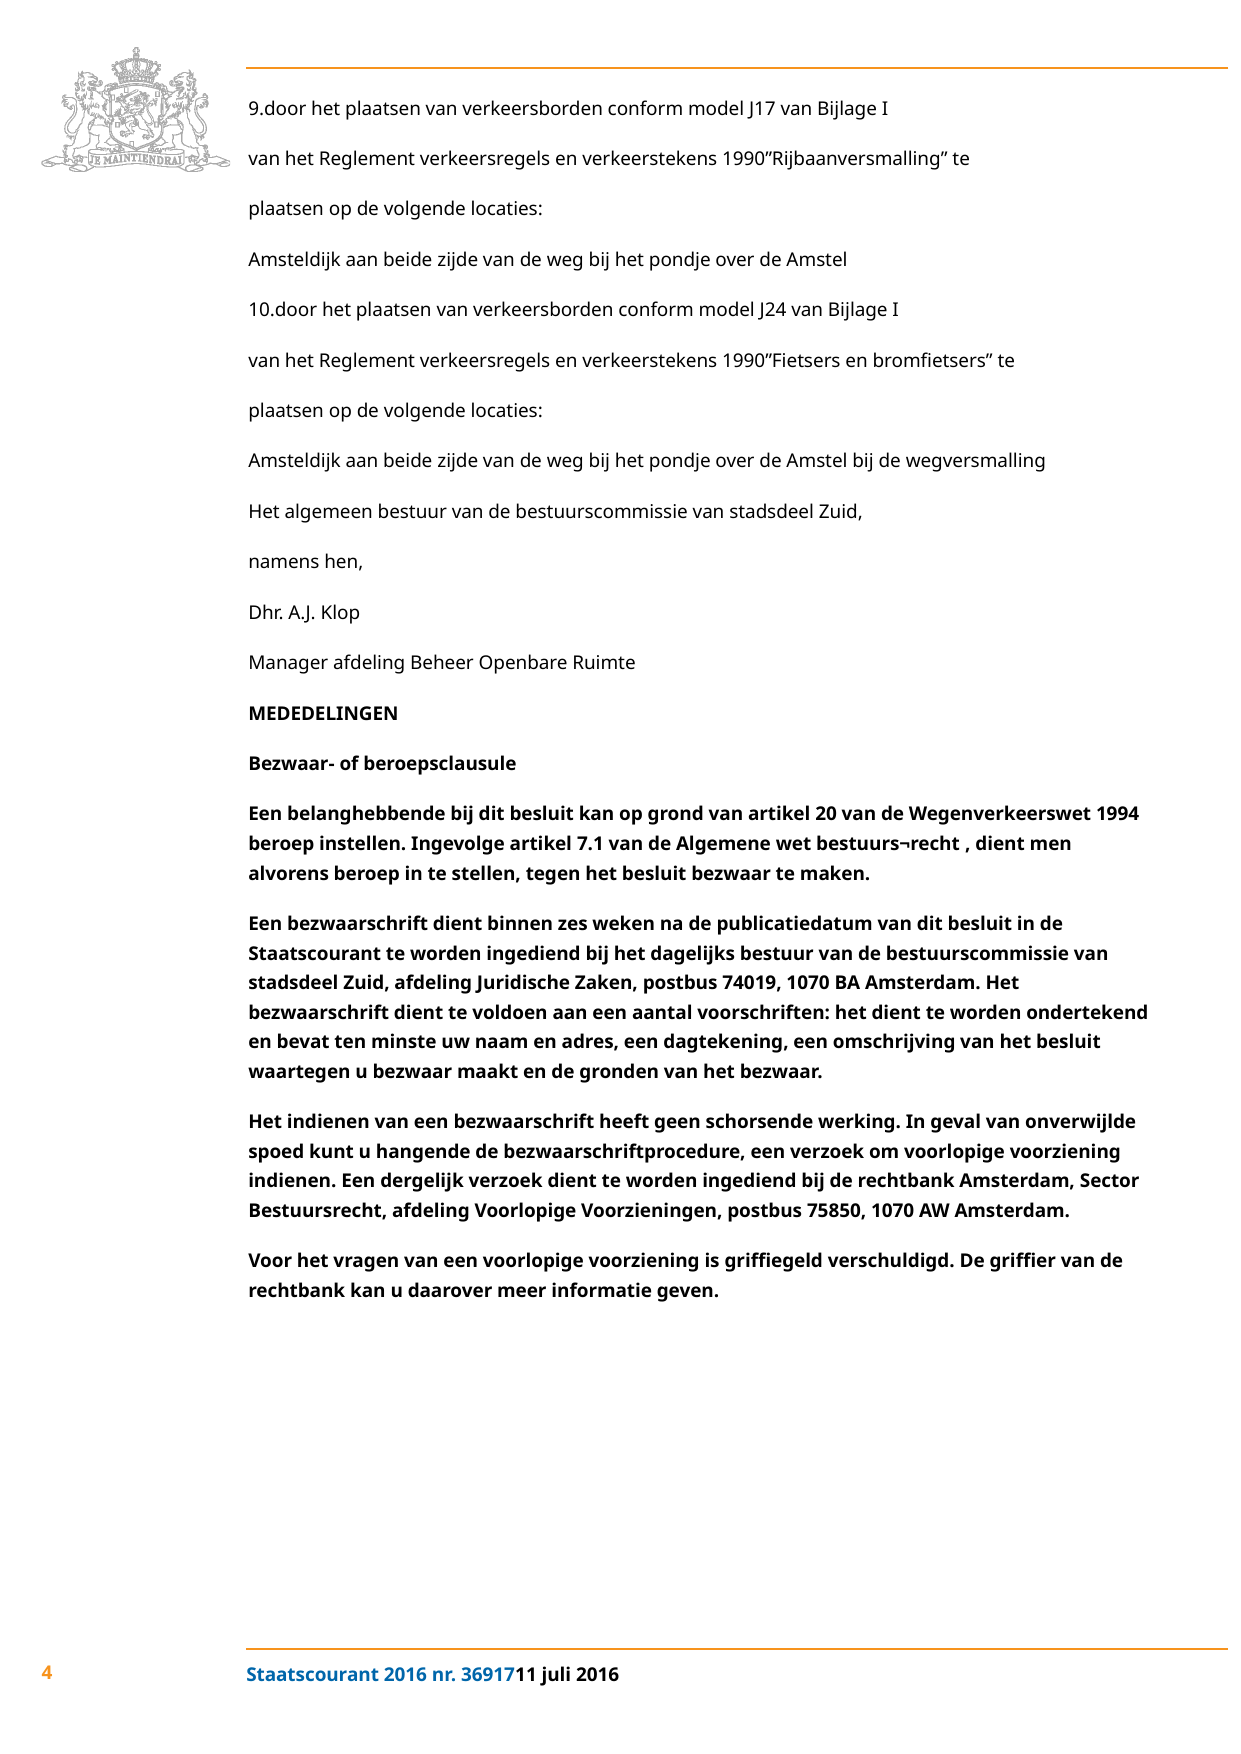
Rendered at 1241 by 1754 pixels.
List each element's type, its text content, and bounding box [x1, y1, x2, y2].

text van het Reglement verkeersregels en verkeerstekens 1990”Rijbaanversmalling” te [248, 145, 1152, 171]
text Een belanghebbende bij dit besluit kan op grond van artikel 20 van de Wegenverkeerswet 1994 beroep instellen. Ingevolge artikel 7.1 van de Algemene wet bestuurs¬recht , dient men alvorens beroep in te stellen, tegen het besluit bezwaar te maken. [248, 801, 1152, 886]
text plaatsen op de volgende locaties: [248, 397, 1152, 423]
text Bezwaar- of beroepsclausule [248, 750, 1152, 776]
text Manager afdeling Beheer Openbare Ruimte [248, 649, 1152, 675]
text 9.door het plaatsen van verkeersborden conform model J17 van Bijlage I [248, 95, 1152, 121]
text plaatsen op de volgende locaties: [248, 196, 1152, 221]
text Het algemeen bestuur van de bestuurscommissie van stadsdeel Zuid, [248, 498, 1152, 524]
text Voor het vragen van een voorlopige voorziening is griffiegeld verschuldigd. De griffier van de rechtbank kan u daarover meer informatie geven. [248, 1248, 1152, 1303]
text Amsteldijk aan beide zijde van de weg bij het pondje over de Amstel [248, 246, 1152, 272]
text Dhr. A.J. Klop [248, 599, 1152, 625]
text Het indienen van een bezwaarschrift heeft geen schorsende werking. In geval van onverwijlde spoed kunt u hangende de bezwaarschriftprocedure, een verzoek om voorlopige voorziening indienen. Een dergelijk verzoek dient te worden ingediend bij de rechtbank Amsterdam, Sector Bestuursrecht, afdeling Voorlopige Voorzieningen, postbus 75850, 1070 AW Amsterdam. [248, 1108, 1152, 1223]
picture [41, 47, 231, 172]
text van het Reglement verkeersregels en verkeerstekens 1990”Fietsers en bromfietsers” te [248, 347, 1152, 373]
text Een bezwaarschrift dient binnen zes weken na de publicatiedatum van dit besluit in de Staatscourant te worden ingediend bij het dagelijks bestuur van de bestuurscommissie van stadsdeel Zuid, afdeling Juridische Zaken, postbus 74019, 1070 BA Amsterdam. Het bezwaarschrift dient te voldoen aan een aantal voorschriften: het dient te worden ondertekend en bevat ten minste uw naam en adres, een dagtekening, een omschrijving van het besluit waartegen u bezwaar maakt en de gronden van het bezwaar. [248, 910, 1152, 1084]
text MEDEDELINGEN [248, 700, 1152, 726]
text Amsteldijk aan beide zijde van de weg bij het pondje over de Amstel bij de wegversmalling [248, 448, 1152, 473]
text 10.door het plaatsen van verkeersborden conform model J24 van Bijlage I [248, 296, 1152, 322]
text namens hen, [248, 548, 1152, 574]
